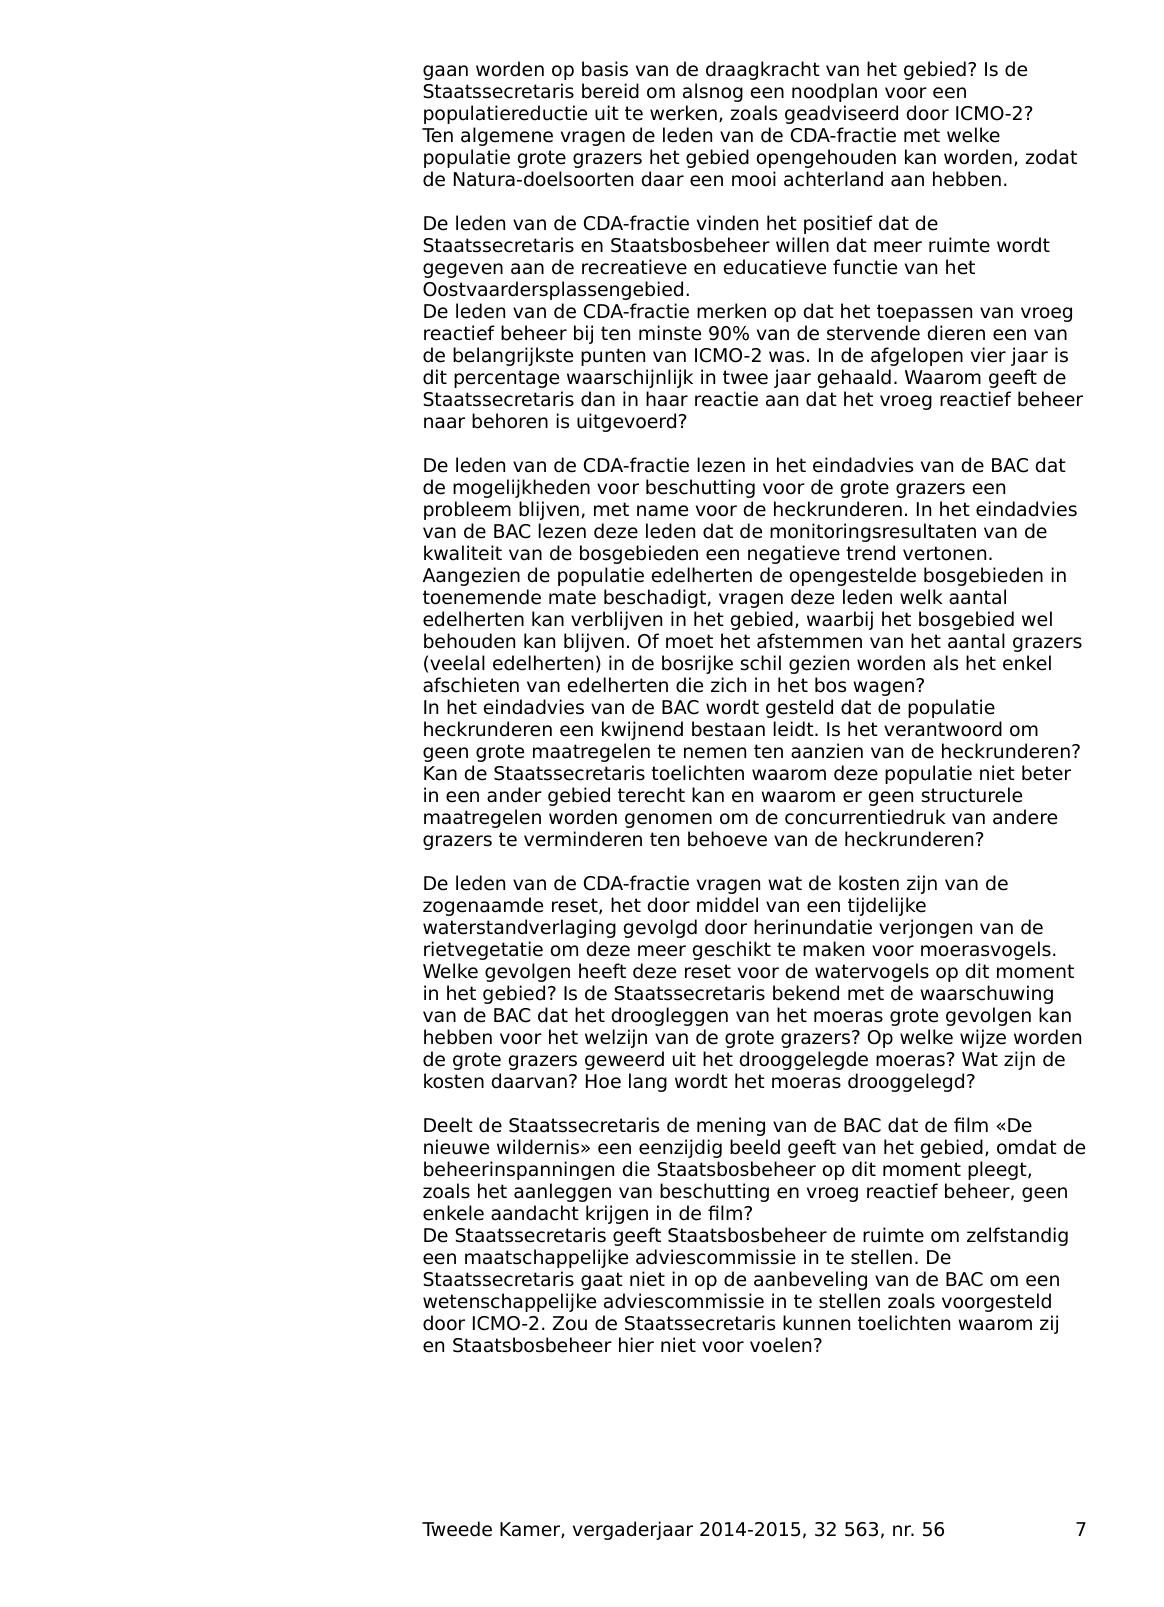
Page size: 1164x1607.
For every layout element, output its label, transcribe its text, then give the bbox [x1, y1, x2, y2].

text In het eindadvies van de BAC wordt gesteld dat de populatie heckrunderen een kwijnend bestaan leidt. Is het verantwoord om geen grote maatregelen te nemen ten aanzien van de heckrunderen? Kan de Staatssecretaris toelichten waarom deze populatie niet beter in een ander gebied terecht kan en waarom er geen structurele maatregelen worden genomen om de concurrentiedruk van andere grazers te verminderen ten behoeve van de heckrunderen? [422, 697, 1087, 851]
text De Staatssecretaris geeft Staatsbosbeheer de ruimte om zelfstandig een maatschappelijke adviescommissie in te stellen. De Staatssecretaris gaat niet in op de aanbeveling van de BAC om een wetenschappelijke adviescommissie in te stellen zoals voorgesteld door ICMO-2. Zou de Staatssecretaris kunnen toelichten waarom zij en Staatsbosbeheer hier niet voor voelen? [422, 1225, 1087, 1357]
text Ten algemene vragen de leden van de CDA-fractie met welke populatie grote grazers het gebied opengehouden kan worden, zodat de Natura-doelsoorten daar een mooi achterland aan hebben. [422, 125, 1087, 191]
text De leden van de CDA-fractie lezen in het eindadvies van de BAC dat de mogelijkheden voor beschutting voor de grote grazers een probleem blijven, met name voor de heckrunderen. In het eindadvies van de BAC lezen deze leden dat de monitoringsresultaten van de kwaliteit van de bosgebieden een negatieve trend vertonen. Aangezien de populatie edelherten de opengestelde bosgebieden in toenemende mate beschadigt, vragen deze leden welk aantal edelherten kan verblijven in het gebied, waarbij het bosgebied wel behouden kan blijven. Of moet het afstemmen van het aantal grazers (veelal edelherten) in de bosrijke schil gezien worden als het enkel afschieten van edelherten die zich in het bos wagen? [422, 455, 1087, 697]
text De leden van de CDA-fractie vragen wat de kosten zijn van de zogenaamde reset, het door middel van een tijdelijke waterstandverlaging gevolgd door herinundatie verjongen van de rietvegetatie om deze meer geschikt te maken voor moerasvogels. Welke gevolgen heeft deze reset voor de watervogels op dit moment in het gebied? Is de Staatssecretaris bekend met de waarschuwing van de BAC dat het droogleggen van het moeras grote gevolgen kan hebben voor het welzijn van de grote grazers? Op welke wijze worden de grote grazers geweerd uit het drooggelegde moeras? Wat zijn de kosten daarvan? Hoe lang wordt het moeras drooggelegd? [422, 873, 1087, 1093]
text De leden van de CDA-fractie merken op dat het toepassen van vroeg reactief beheer bij ten minste 90% van de stervende dieren een van de belangrijkste punten van ICMO-2 was. In de afgelopen vier jaar is dit percentage waarschijnlijk in twee jaar gehaald. Waarom geeft de Staatssecretaris dan in haar reactie aan dat het vroeg reactief beheer naar behoren is uitgevoerd? [422, 301, 1087, 433]
text De leden van de CDA-fractie vinden het positief dat de Staatssecretaris en Staatsbosbeheer willen dat meer ruimte wordt gegeven aan de recreatieve en educatieve functie van het Oostvaardersplassengebied. [422, 213, 1087, 301]
text Deelt de Staatssecretaris de mening van de BAC dat de film «De nieuwe wildernis» een eenzijdig beeld geeft van het gebied, omdat de beheerinspanningen die Staatsbosbeheer op dit moment pleegt, zoals het aanleggen van beschutting en vroeg reactief beheer, geen enkele aandacht krijgen in de film? [422, 1115, 1087, 1225]
text gaan worden op basis van de draagkracht van het gebied? Is de Staatssecretaris bereid om alsnog een noodplan voor een populatiereductie uit te werken, zoals geadviseerd door ICMO-2? [422, 59, 1087, 125]
